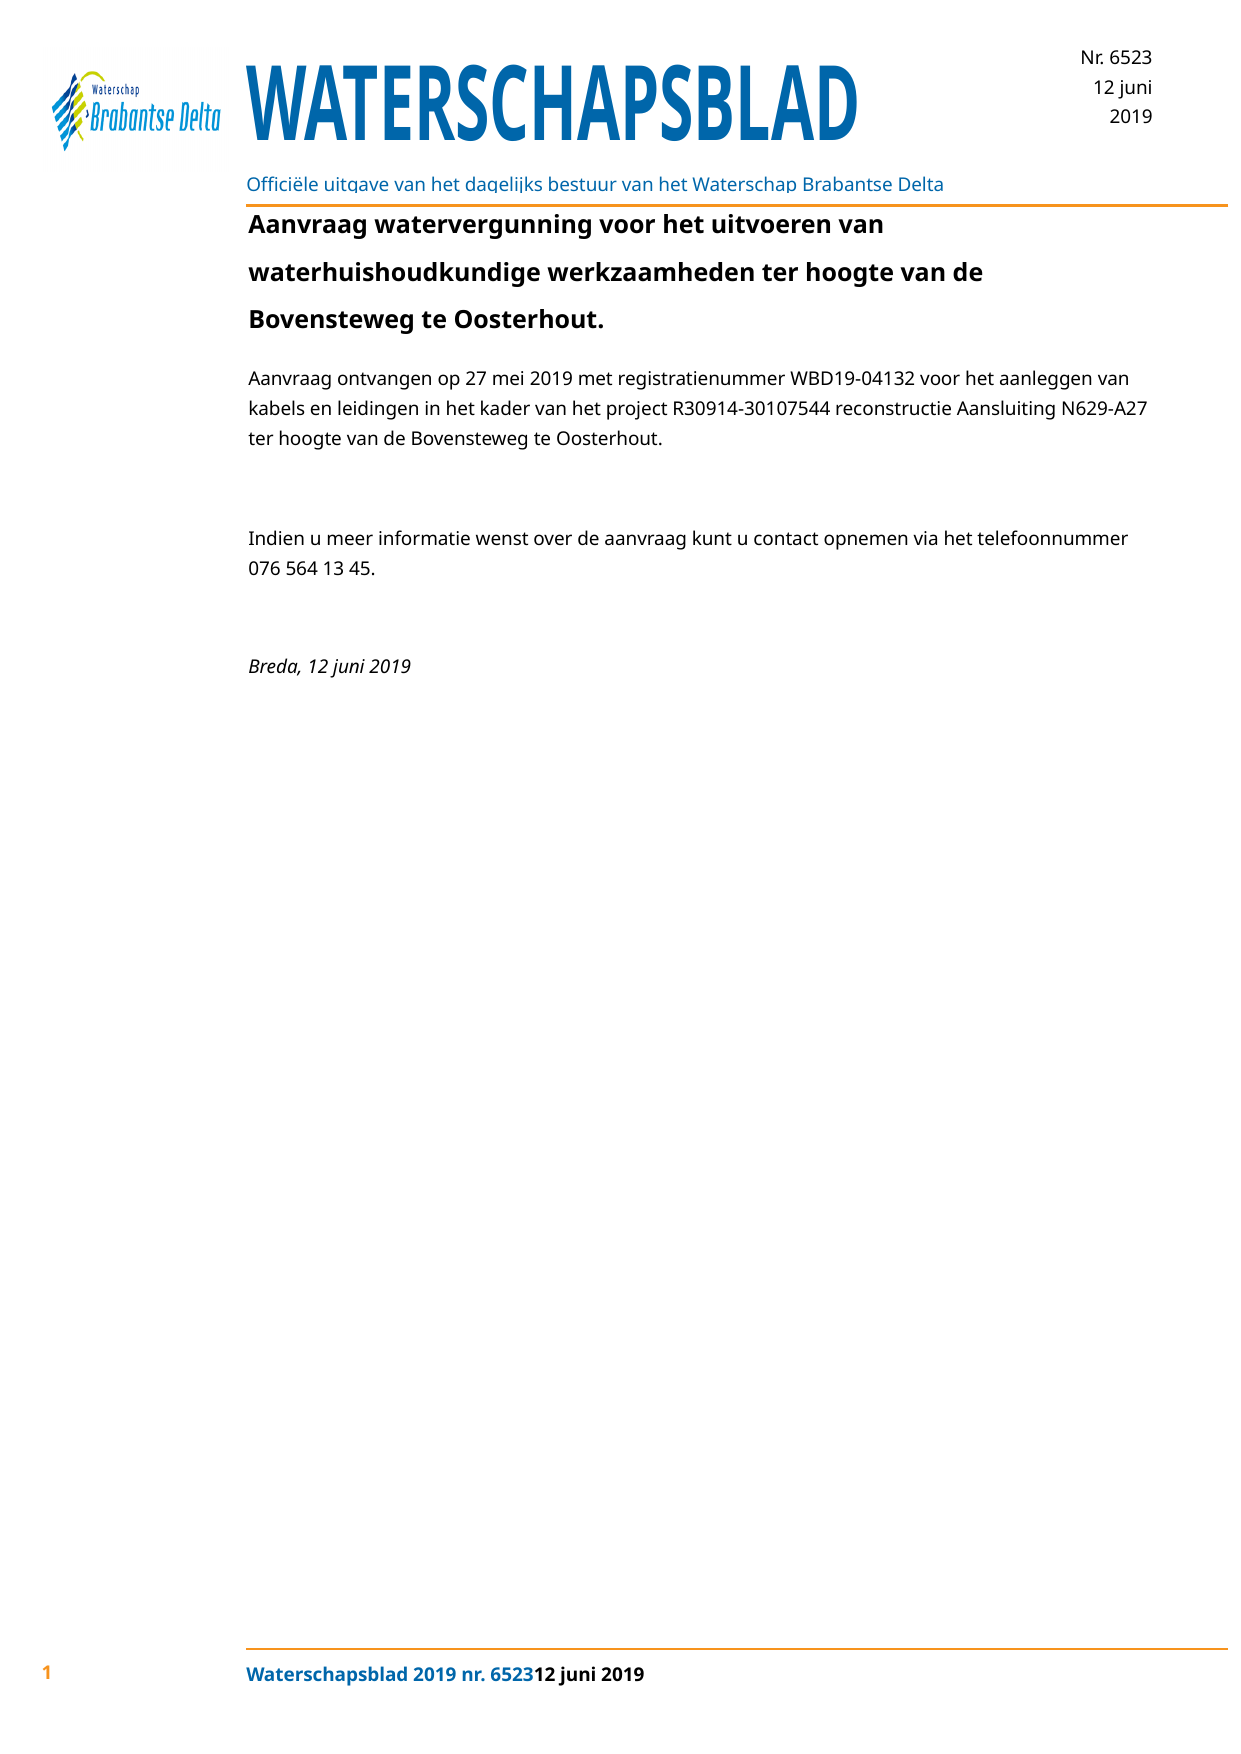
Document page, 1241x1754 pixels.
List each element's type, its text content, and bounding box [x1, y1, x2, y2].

text Breda, 12 juni 2019 [248, 653, 1152, 679]
text Aanvraag watervergunning voor het uitvoeren van waterhuishoudkundige werkzaamheden ter hoogte van de Bovensteweg te Oosterhout. [248, 207, 1152, 336]
text Aanvraag ontvangen op 27 mei 2019 met registratienummer WBD19-04132 voor het aanleggen van kabels en leidingen in het kader van het project R30914-30107544 reconstructie Aansluiting N629-A27 ter hoogte van de Bovensteweg te Oosterhout. [248, 366, 1152, 450]
picture [41, 47, 231, 172]
text Indien u meer informatie wenst over de aanvraag kunt u contact opnemen via het telefoonnummer 076 564 13 45. [248, 526, 1152, 581]
